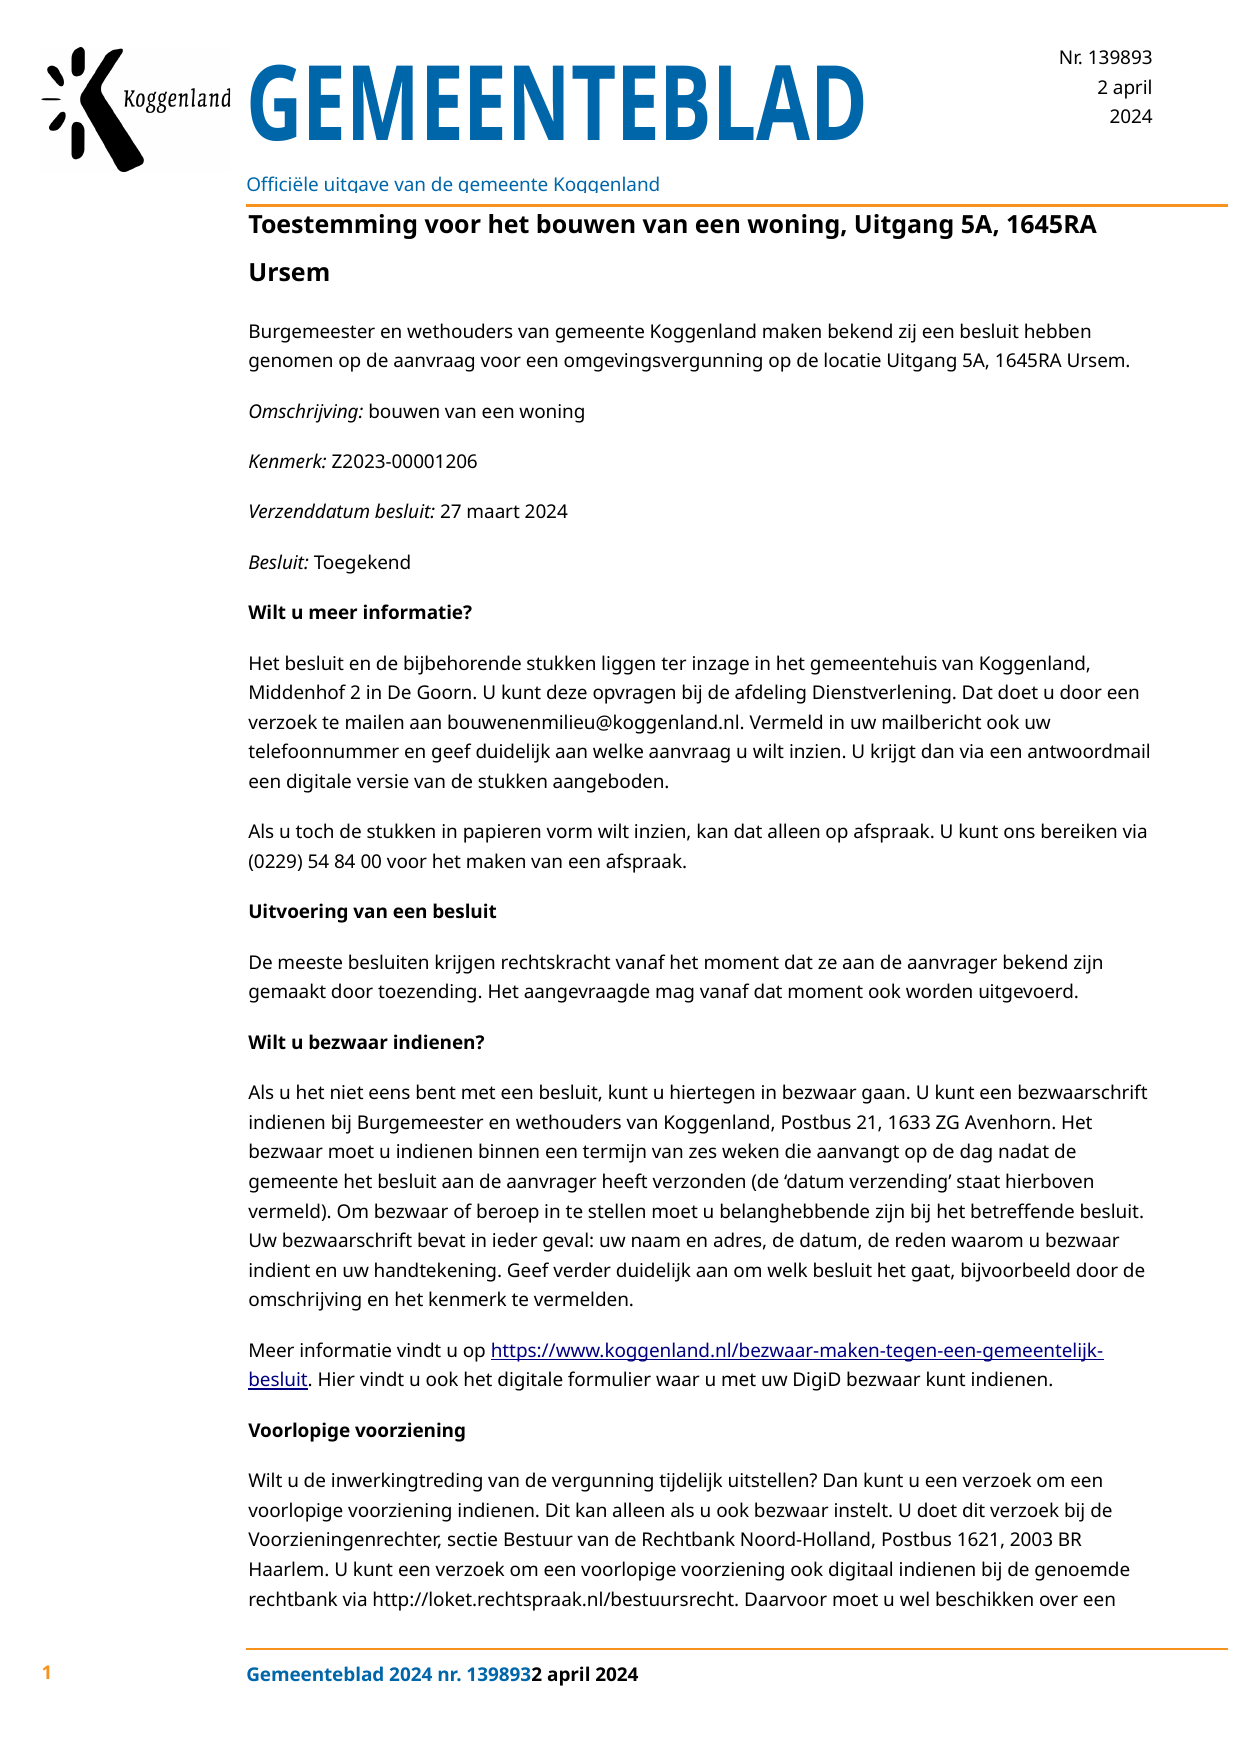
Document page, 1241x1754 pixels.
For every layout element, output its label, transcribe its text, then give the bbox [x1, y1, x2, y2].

text Kenmerk: Z2023-00001206 [248, 448, 1152, 474]
text Wilt u bezwaar indienen? [248, 1029, 1152, 1055]
text Als u toch de stukken in papieren vorm wilt inzien, kan dat alleen op afspraak. U kunt ons bereiken via (0229) 54 84 00 voor het maken van een afspraak. [248, 819, 1152, 874]
picture [41, 47, 231, 172]
text Voorlopige voorziening [248, 1417, 1152, 1443]
text Als u het niet eens bent met een besluit, kunt u hiertegen in bezwaar gaan. U kunt een bezwaarschrift indienen bij Burgemeester en wethouders van Koggenland, Postbus 21, 1633 ZG Avenhorn. Het bezwaar moet u indienen binnen een termijn van zes weken die aanvangt op de dag nadat de gemeente het besluit aan de aanvrager heeft verzonden (de ‘datum verzending’ staat hierboven vermeld). Om bezwaar of beroep in te stellen moet u belanghebbende zijn bij het betreffende besluit. Uw bezwaarschrift bevat in ieder geval: uw naam en adres, de datum, de reden waarom u bezwaar indient en uw handtekening. Geef verder duidelijk aan om welk besluit het gaat, bijvoorbeeld door de omschrijving en het kenmerk te vermelden. [248, 1079, 1152, 1312]
text Uitvoering van een besluit [248, 899, 1152, 924]
text Besluit: Toegekend [248, 549, 1152, 575]
text Het besluit en de bijbehorende stukken liggen ter inzage in het gemeentehuis van Koggenland, Middenhof 2 in De Goorn. U kunt deze opvragen bij de afdeling Dienstverlening. Dat doet u door een verzoek te mailen aan bouwenenmilieu@koggenland.nl. Vermeld in uw mailbericht ook uw telefoonnummer en geef duidelijk aan welke aanvraag u wilt inzien. U krijgt dan via een antwoordmail een digitale versie van de stukken aangeboden. [248, 650, 1152, 794]
text Wilt u meer informatie? [248, 599, 1152, 625]
text Wilt u de inwerkingtreding van de vergunning tijdelijk uitstellen? Dan kunt u een verzoek om een voorlopige voorziening indienen. Dit kan alleen als u ook bezwaar instelt. U doet dit verzoek bij de Voorzieningenrechter, sectie Bestuur van de Rechtbank Noord-Holland, Postbus 1621, 2003 BR Haarlem. U kunt een verzoek om een voorlopige voorziening ook digitaal indienen bij de genoemde rechtbank via http://loket.rechtspraak.nl/bestuursrecht. Daarvoor moet u wel beschikken over een [248, 1467, 1152, 1612]
text Verzenddatum besluit: 27 maart 2024 [248, 499, 1152, 524]
text De meeste besluiten krijgen rechtskracht vanaf het moment dat ze aan de aanvrager bekend zijn gemaakt door toezending. Het aangevraagde mag vanaf dat moment ook worden uitgevoerd. [248, 949, 1152, 1004]
text Toestemming voor het bouwen van een woning, Uitgang 5A, 1645RA Ursem [248, 207, 1152, 288]
text Omschrijving: bouwen van een woning [248, 398, 1152, 424]
text Burgemeester en wethouders van gemeente Koggenland maken bekend zij een besluit hebben genomen op de aanvraag voor een omgevingsvergunning op de locatie Uitgang 5A, 1645RA Ursem. [248, 318, 1152, 373]
text Meer informatie vindt u op https://www.koggenland.nl/bezwaar-maken-tegen-een-gemeentelijk-besluit. Hier vindt u ook het digitale formulier waar u met uw DigiD bezwaar kunt indienen. [248, 1337, 1152, 1392]
